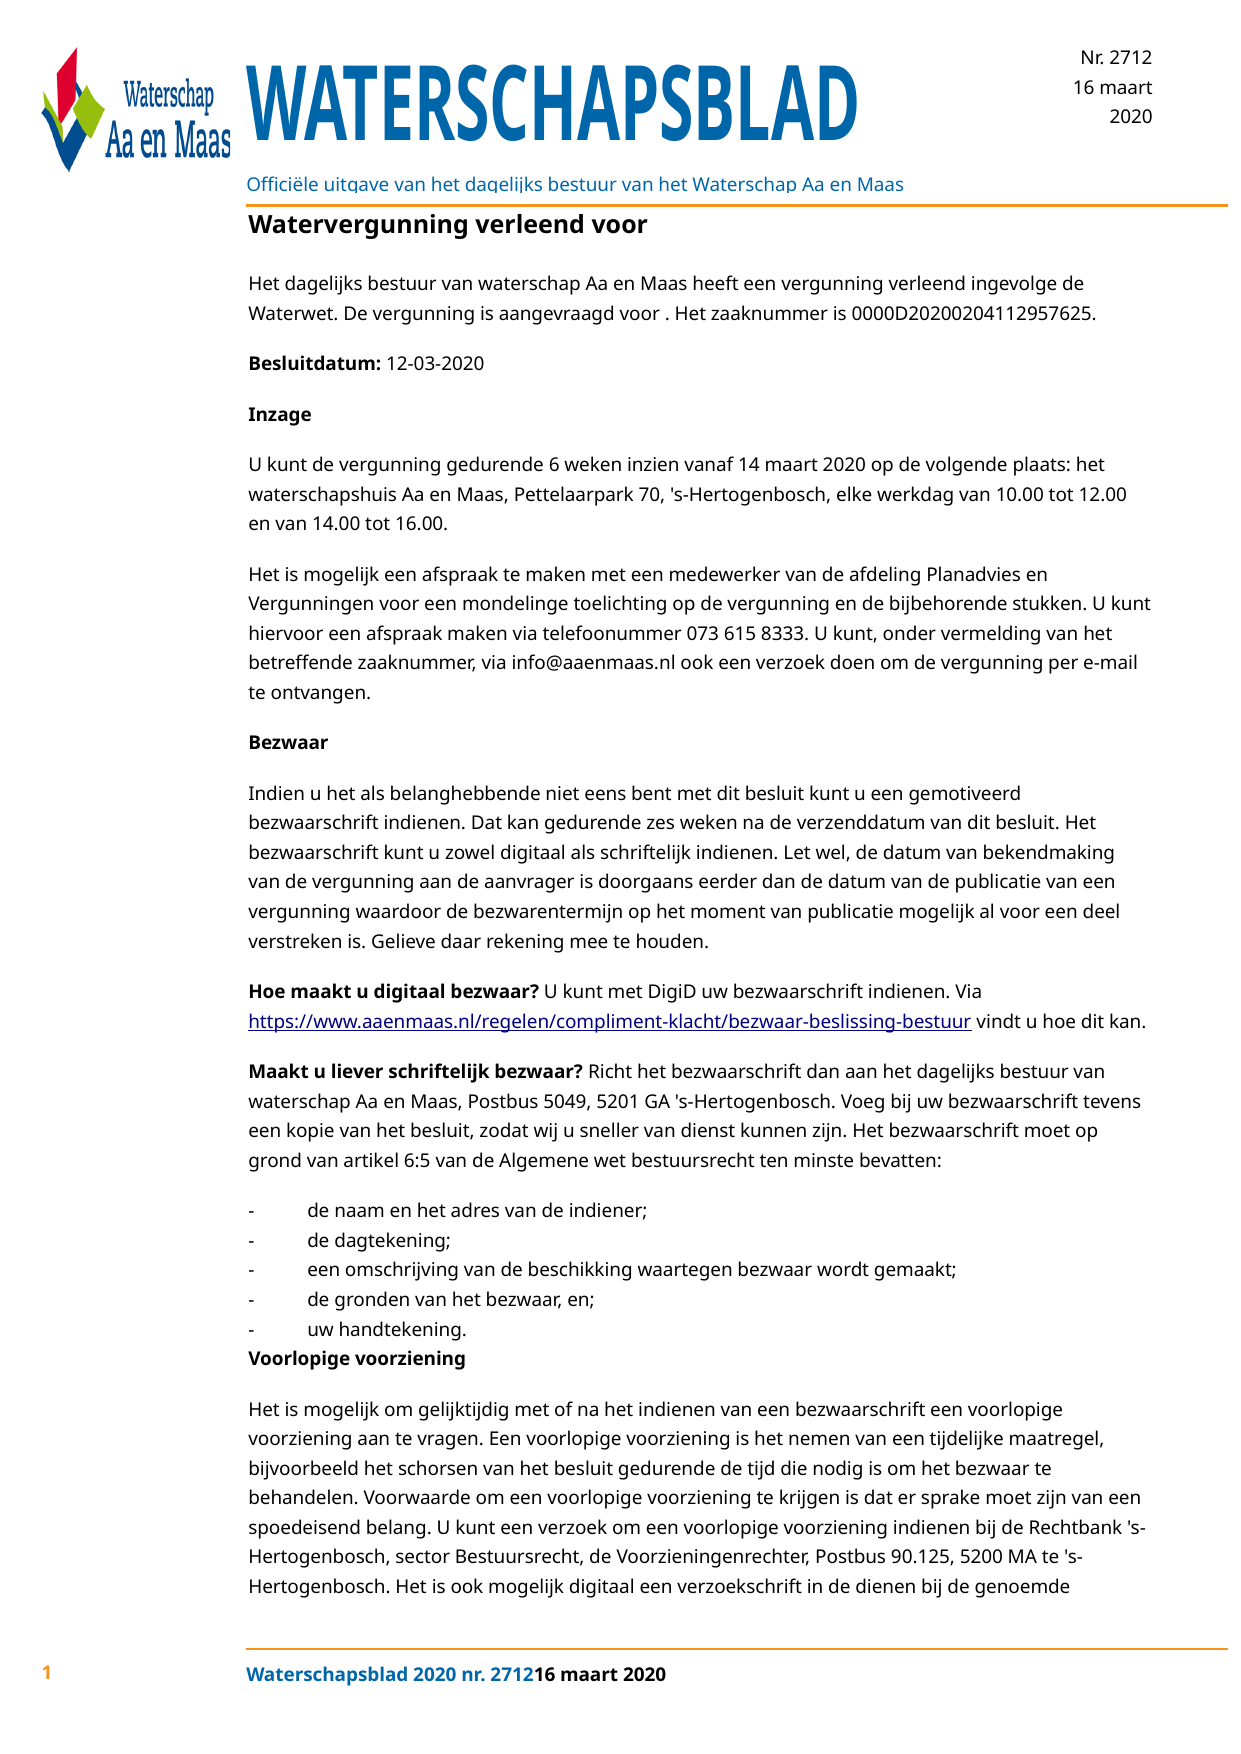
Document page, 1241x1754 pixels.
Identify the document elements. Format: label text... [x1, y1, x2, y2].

text Watervergunning verleend voor [248, 207, 1152, 241]
text Indien u het als belanghebbende niet eens bent met dit besluit kunt u een gemotiveerd bezwaarschrift indienen. Dat kan gedurende zes weken na de verzenddatum van dit besluit. Het bezwaarschrift kunt u zowel digitaal als schriftelijk indienen. Let wel, de datum van bekendmaking van de vergunning aan de aanvrager is doorgaans eerder dan de datum van de publicatie van een vergunning waardoor de bezwarentermijn op het moment van publicatie mogelijk al voor een deel verstreken is. Gelieve daar rekening mee te houden. [248, 780, 1152, 953]
list uw handtekening. [248, 1316, 1152, 1341]
text Het is mogelijk een afspraak te maken met een medewerker van de afdeling Planadvies en Vergunningen voor een mondelinge toelichting op de vergunning en de bijbehorende stukken. U kunt hiervoor een afspraak maken via telefoonummer 073 615 8333. U kunt, onder vermelding van het betreffende zaaknummer, via info@aaenmaas.nl ook een verzoek doen om de vergunning per e-mail te ontvangen. [248, 561, 1152, 705]
list de dagtekening; [248, 1227, 1152, 1253]
picture [41, 47, 231, 172]
list de gronden van het bezwaar, en; [248, 1286, 1152, 1312]
list de naam en het adres van de indiener; [248, 1197, 1152, 1223]
text Inzage [248, 401, 1152, 426]
text Bezwaar [248, 729, 1152, 755]
text Het is mogelijk om gelijktijdig met of na het indienen van een bezwaarschrift een voorlopige voorziening aan te vragen. Een voorlopige voorziening is het nemen van een tijdelijke maatregel, bijvoorbeeld het schorsen van het besluit gedurende de tijd die nodig is om het bezwaar te behandelen. Voorwaarde om een voorlopige voorziening te krijgen is dat er sprake moet zijn van een spoedeisend belang. U kunt een verzoek om een voorlopige voorziening indienen bij de Rechtbank 's-Hertogenbosch, sector Bestuursrecht, de Voorzieningenrechter, Postbus 90.125, 5200 MA te 's-Hertogenbosch. Het is ook mogelijk digitaal een verzoekschrift in de dienen bij de genoemde [248, 1396, 1152, 1599]
text Besluitdatum: 12-03-2020 [248, 350, 1152, 376]
text Maakt u liever schriftelijk bezwaar? Richt het bezwaarschrift dan aan het dagelijks bestuur van waterschap Aa en Maas, Postbus 5049, 5201 GA 's-Hertogenbosch. Voeg bij uw bezwaarschrift tevens een kopie van het besluit, zodat wij u sneller van dienst kunnen zijn. Het bezwaarschrift moet op grond van artikel 6:5 van de Algemene wet bestuursrecht ten minste bevatten: [248, 1058, 1152, 1173]
text Het dagelijks bestuur van waterschap Aa en Maas heeft een vergunning verleend ingevolge de Waterwet. De vergunning is aangevraagd voor . Het zaaknummer is 0000D20200204112957625. [248, 270, 1152, 326]
list een omschrijving van de beschikking waartegen bezwaar wordt gemaakt; [248, 1257, 1152, 1282]
text U kunt de vergunning gedurende 6 weken inzien vanaf 14 maart 2020 op de volgende plaats: het waterschapshuis Aa en Maas, Pettelaarpark 70, 's-Hertogenbosch, elke werkdag van 10.00 tot 12.00 en van 14.00 tot 16.00. [248, 451, 1152, 536]
text Hoe maakt u digitaal bezwaar? U kunt met DigiD uw bezwaarschrift indienen. Via https://www.aaenmaas.nl/regelen/compliment-klacht/bezwaar-beslissing-bestuur vindt u hoe dit kan. [248, 978, 1152, 1033]
text Voorlopige voorziening [248, 1345, 1152, 1371]
